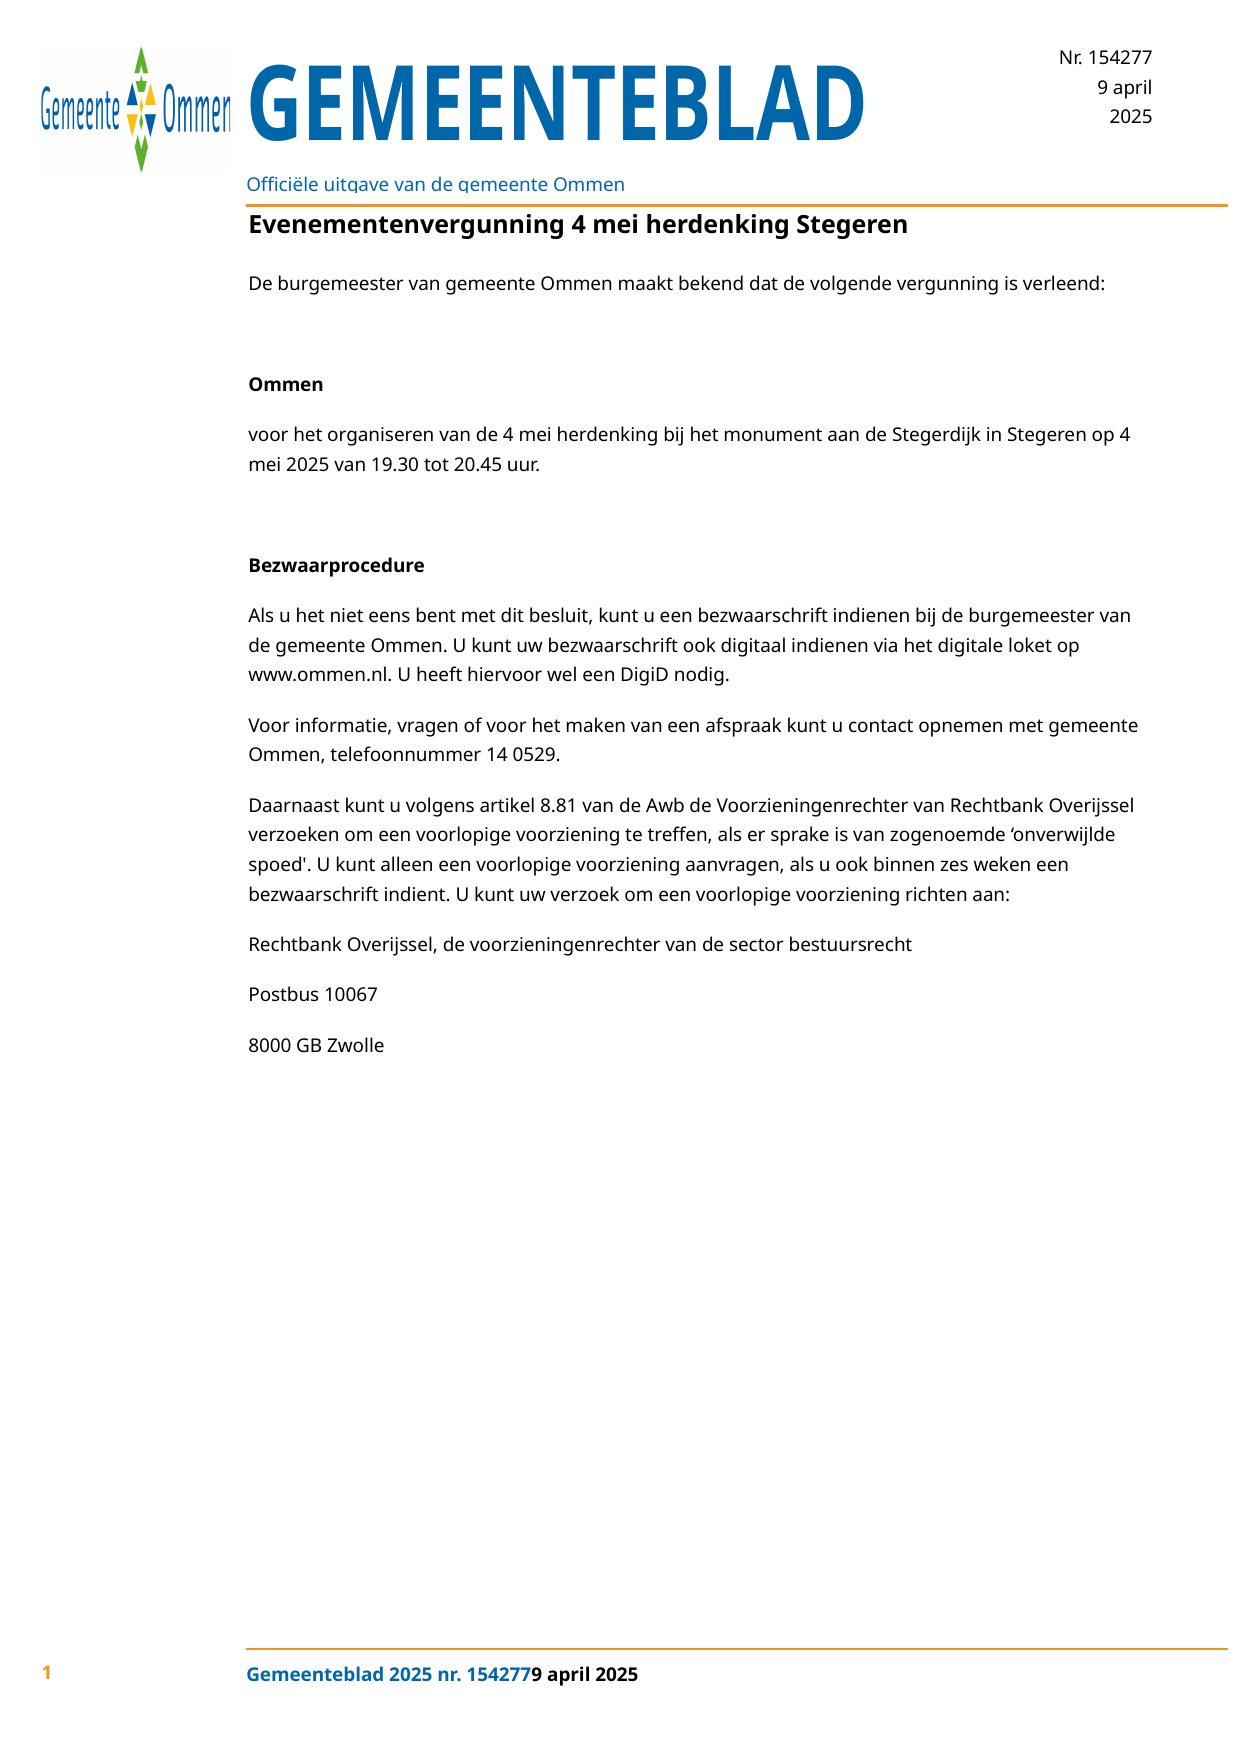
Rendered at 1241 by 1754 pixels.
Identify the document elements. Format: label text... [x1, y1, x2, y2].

text Postbus 10067 [248, 982, 1152, 1007]
text De burgemeester van gemeente Ommen maakt bekend dat de volgende vergunning is verleend: [248, 270, 1152, 296]
text Als u het niet eens bent met dit besluit, kunt u een bezwaarschrift indienen bij de burgemeester van de gemeente Ommen. U kunt uw bezwaarschrift ook digitaal indienen via het digitale loket op www.ommen.nl. U heeft hiervoor wel een DigiD nodig. [248, 602, 1152, 687]
text Rechtbank Overijssel, de voorzieningenrechter van de sector bestuursrecht [248, 931, 1152, 957]
text Voor informatie, vragen of voor het maken van een afspraak kunt u contact opnemen met gemeente Ommen, telefoonnummer 14 0529. [248, 712, 1152, 767]
text voor het organiseren van de 4 mei herdenking bij het monument aan de Stegerdijk in Stegeren op 4 mei 2025 van 19.30 tot 20.45 uur. [248, 422, 1152, 477]
text Evenementenvergunning 4 mei herdenking Stegeren [248, 207, 1152, 241]
text Daarnaast kunt u volgens artikel 8.81 van de Awb de Voorzieningenrechter van Rechtbank Overijssel verzoeken om een voorlopige voorziening te treffen, als er sprake is van zogenoemde ‘onverwijlde spoed'. U kunt alleen een voorlopige voorziening aanvragen, als u ook binnen zes weken een bezwaarschrift indient. U kunt uw verzoek om een voorlopige voorziening richten aan: [248, 792, 1152, 906]
text 8000 GB Zwolle [248, 1032, 1152, 1058]
text Bezwaarprocedure [248, 552, 1152, 578]
text Ommen [248, 371, 1152, 397]
picture [41, 47, 231, 172]
